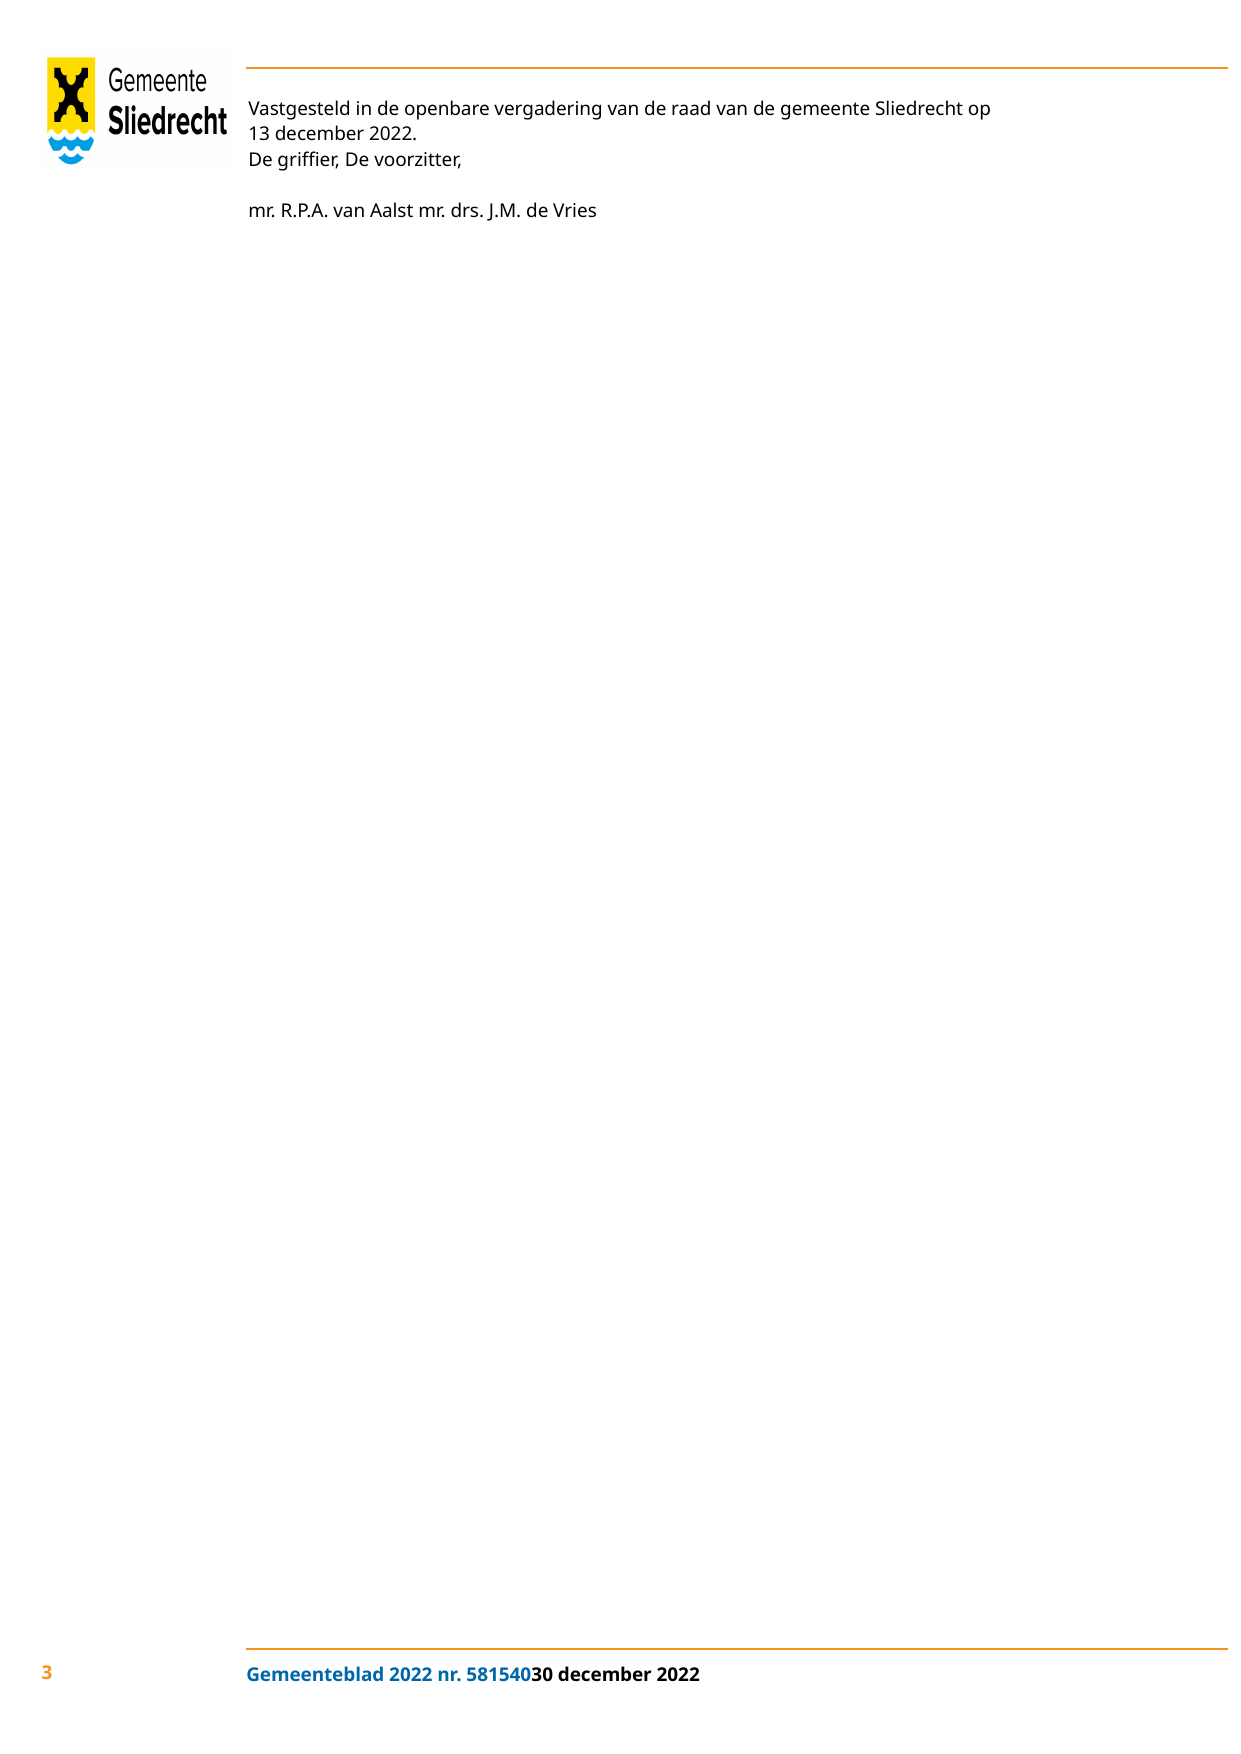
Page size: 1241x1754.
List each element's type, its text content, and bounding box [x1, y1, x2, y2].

text Vastgesteld in de openbare vergadering van de raad van de gemeente Sliedrecht op [248, 95, 1152, 121]
picture [41, 47, 231, 172]
text 13 december 2022. [248, 121, 1152, 146]
text De griffier, De voorzitter, [248, 146, 1152, 172]
text mr. R.P.A. van Aalst mr. drs. J.M. de Vries [248, 198, 1152, 223]
